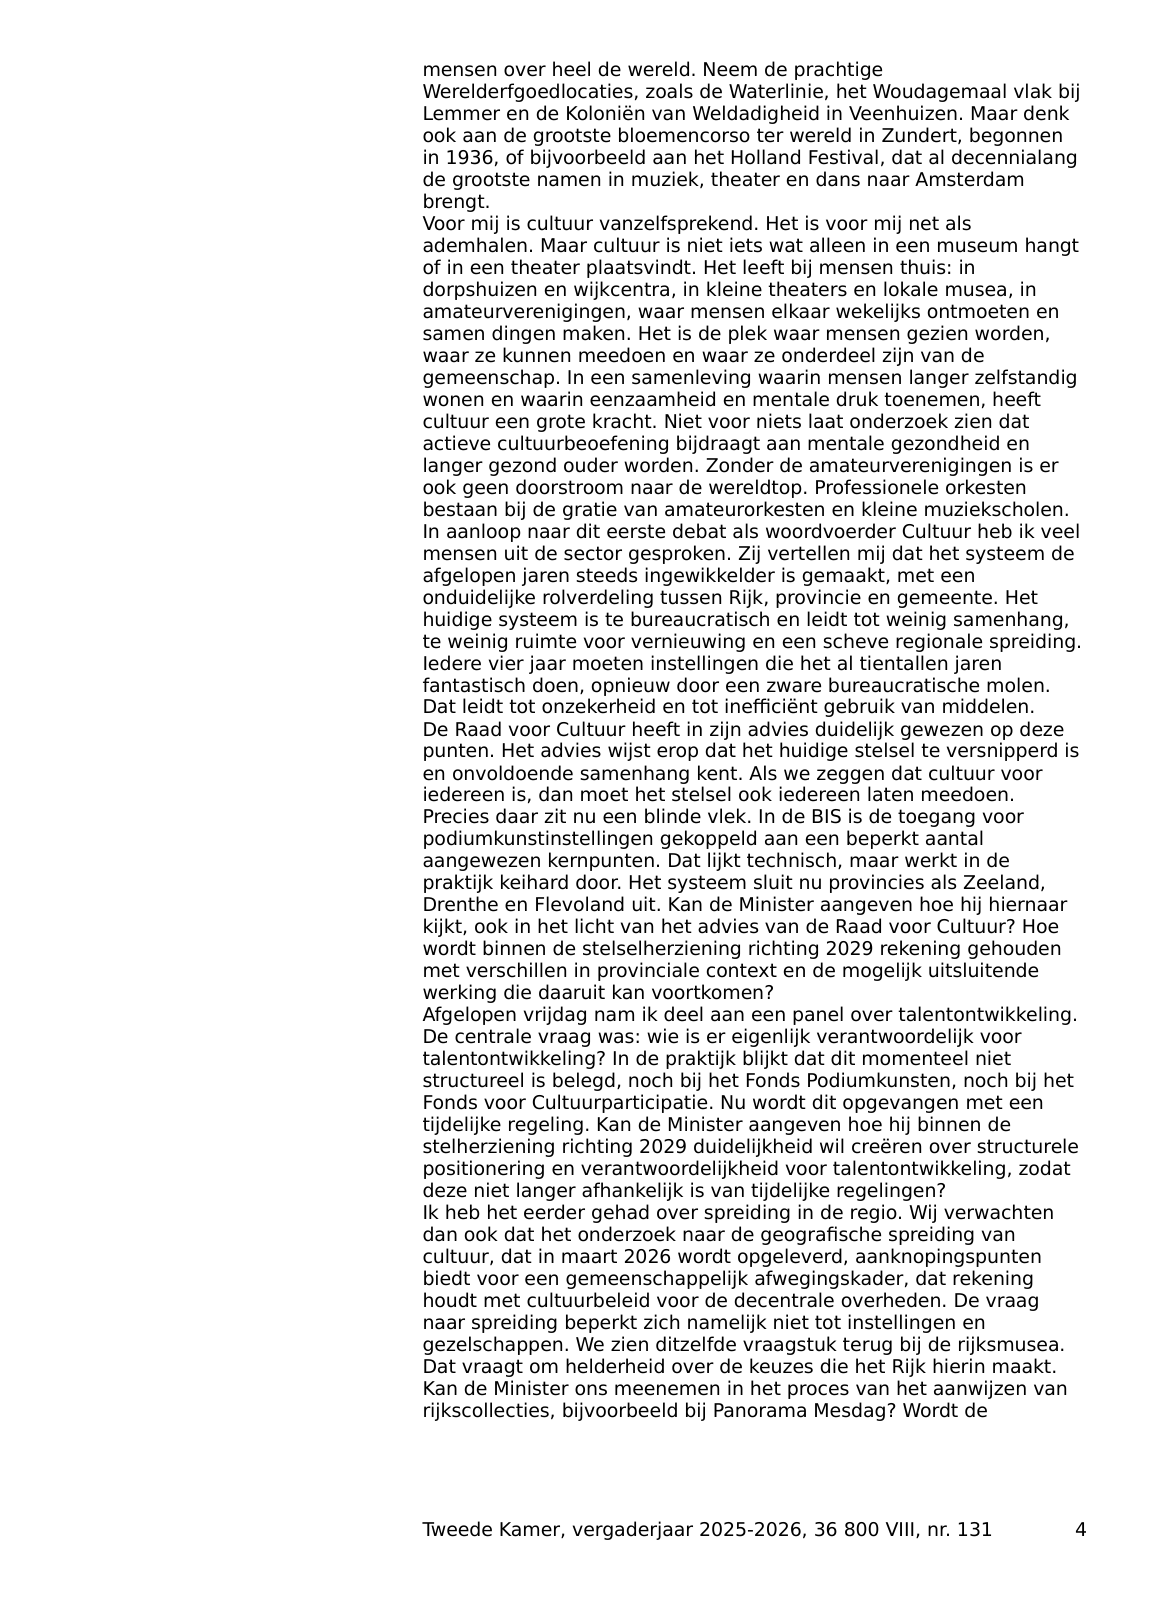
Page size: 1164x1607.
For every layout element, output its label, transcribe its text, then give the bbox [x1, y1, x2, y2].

text Afgelopen vrijdag nam ik deel aan een panel over talentontwikkeling. De centrale vraag was: wie is er eigenlijk verantwoordelijk voor talentontwikkeling? In de praktijk blijkt dat dit momenteel niet structureel is belegd, noch bij het Fonds Podiumkunsten, noch bij het Fonds voor Cultuurparticipatie. Nu wordt dit opgevangen met een tijdelijke regeling. Kan de Minister aangeven hoe hij binnen de stelherziening richting 2029 duidelijkheid wil creëren over structurele positionering en verantwoordelijkheid voor talentontwikkeling, zodat deze niet langer afhankelijk is van tijdelijke regelingen? [422, 1004, 1087, 1202]
text mensen over heel de wereld. Neem de prachtige Werelderfgoedlocaties, zoals de Waterlinie, het Woudagemaal vlak bij Lemmer en de Koloniën van Weldadigheid in Veenhuizen. Maar denk ook aan de grootste bloemencorso ter wereld in Zundert, begonnen in 1936, of bijvoorbeeld aan het Holland Festival, dat al decennialang de grootste namen in muziek, theater en dans naar Amsterdam brengt. [422, 59, 1087, 213]
text Voor mij is cultuur vanzelfsprekend. Het is voor mij net als ademhalen. Maar cultuur is niet iets wat alleen in een museum hangt of in een theater plaatsvindt. Het leeft bij mensen thuis: in dorpshuizen en wijkcentra, in kleine theaters en lokale musea, in amateurverenigingen, waar mensen elkaar wekelijks ontmoeten en samen dingen maken. Het is de plek waar mensen gezien worden, waar ze kunnen meedoen en waar ze onderdeel zijn van de gemeenschap. In een samenleving waarin mensen langer zelfstandig wonen en waarin eenzaamheid en mentale druk toenemen, heeft cultuur een grote kracht. Niet voor niets laat onderzoek zien dat actieve cultuurbeoefening bijdraagt aan mentale gezondheid en langer gezond ouder worden. Zonder de amateurverenigingen is er ook geen doorstroom naar de wereldtop. Professionele orkesten bestaan bij de gratie van amateurorkesten en kleine muziekscholen. [422, 213, 1087, 521]
text In aanloop naar dit eerste debat als woordvoerder Cultuur heb ik veel mensen uit de sector gesproken. Zij vertellen mij dat het systeem de afgelopen jaren steeds ingewikkelder is gemaakt, met een onduidelijke rolverdeling tussen Rijk, provincie en gemeente. Het huidige systeem is te bureaucratisch en leidt tot weinig samenhang, te weinig ruimte voor vernieuwing en een scheve regionale spreiding. Iedere vier jaar moeten instellingen die het al tientallen jaren fantastisch doen, opnieuw door een zware bureaucratische molen. Dat leidt tot onzekerheid en tot inefficiënt gebruik van middelen. [422, 521, 1087, 718]
text Ik heb het eerder gehad over spreiding in de regio. Wij verwachten dan ook dat het onderzoek naar de geografische spreiding van cultuur, dat in maart 2026 wordt opgeleverd, aanknopingspunten biedt voor een gemeenschappelijk afwegingskader, dat rekening houdt met cultuurbeleid voor de decentrale overheden. De vraag naar spreiding beperkt zich namelijk niet tot instellingen en gezelschappen. We zien ditzelfde vraagstuk terug bij de rijksmusea. Dat vraagt om helderheid over de keuzes die het Rijk hierin maakt. Kan de Minister ons meenemen in het proces van het aanwijzen van rijkscollecties, bijvoorbeeld bij Panorama Mesdag? Wordt de [422, 1202, 1087, 1422]
text De Raad voor Cultuur heeft in zijn advies duidelijk gewezen op deze punten. Het advies wijst erop dat het huidige stelsel te versnipperd is en onvoldoende samenhang kent. Als we zeggen dat cultuur voor iedereen is, dan moet het stelsel ook iedereen laten meedoen. Precies daar zit nu een blinde vlek. In de BIS is de toegang voor podiumkunstinstellingen gekoppeld aan een beperkt aantal aangewezen kernpunten. Dat lijkt technisch, maar werkt in de praktijk keihard door. Het systeem sluit nu provincies als Zeeland, Drenthe en Flevoland uit. Kan de Minister aangeven hoe hij hiernaar kijkt, ook in het licht van het advies van de Raad voor Cultuur? Hoe wordt binnen de stelselherziening richting 2029 rekening gehouden met verschillen in provinciale context en de mogelijk uitsluitende werking die daaruit kan voortkomen? [422, 718, 1087, 1004]
